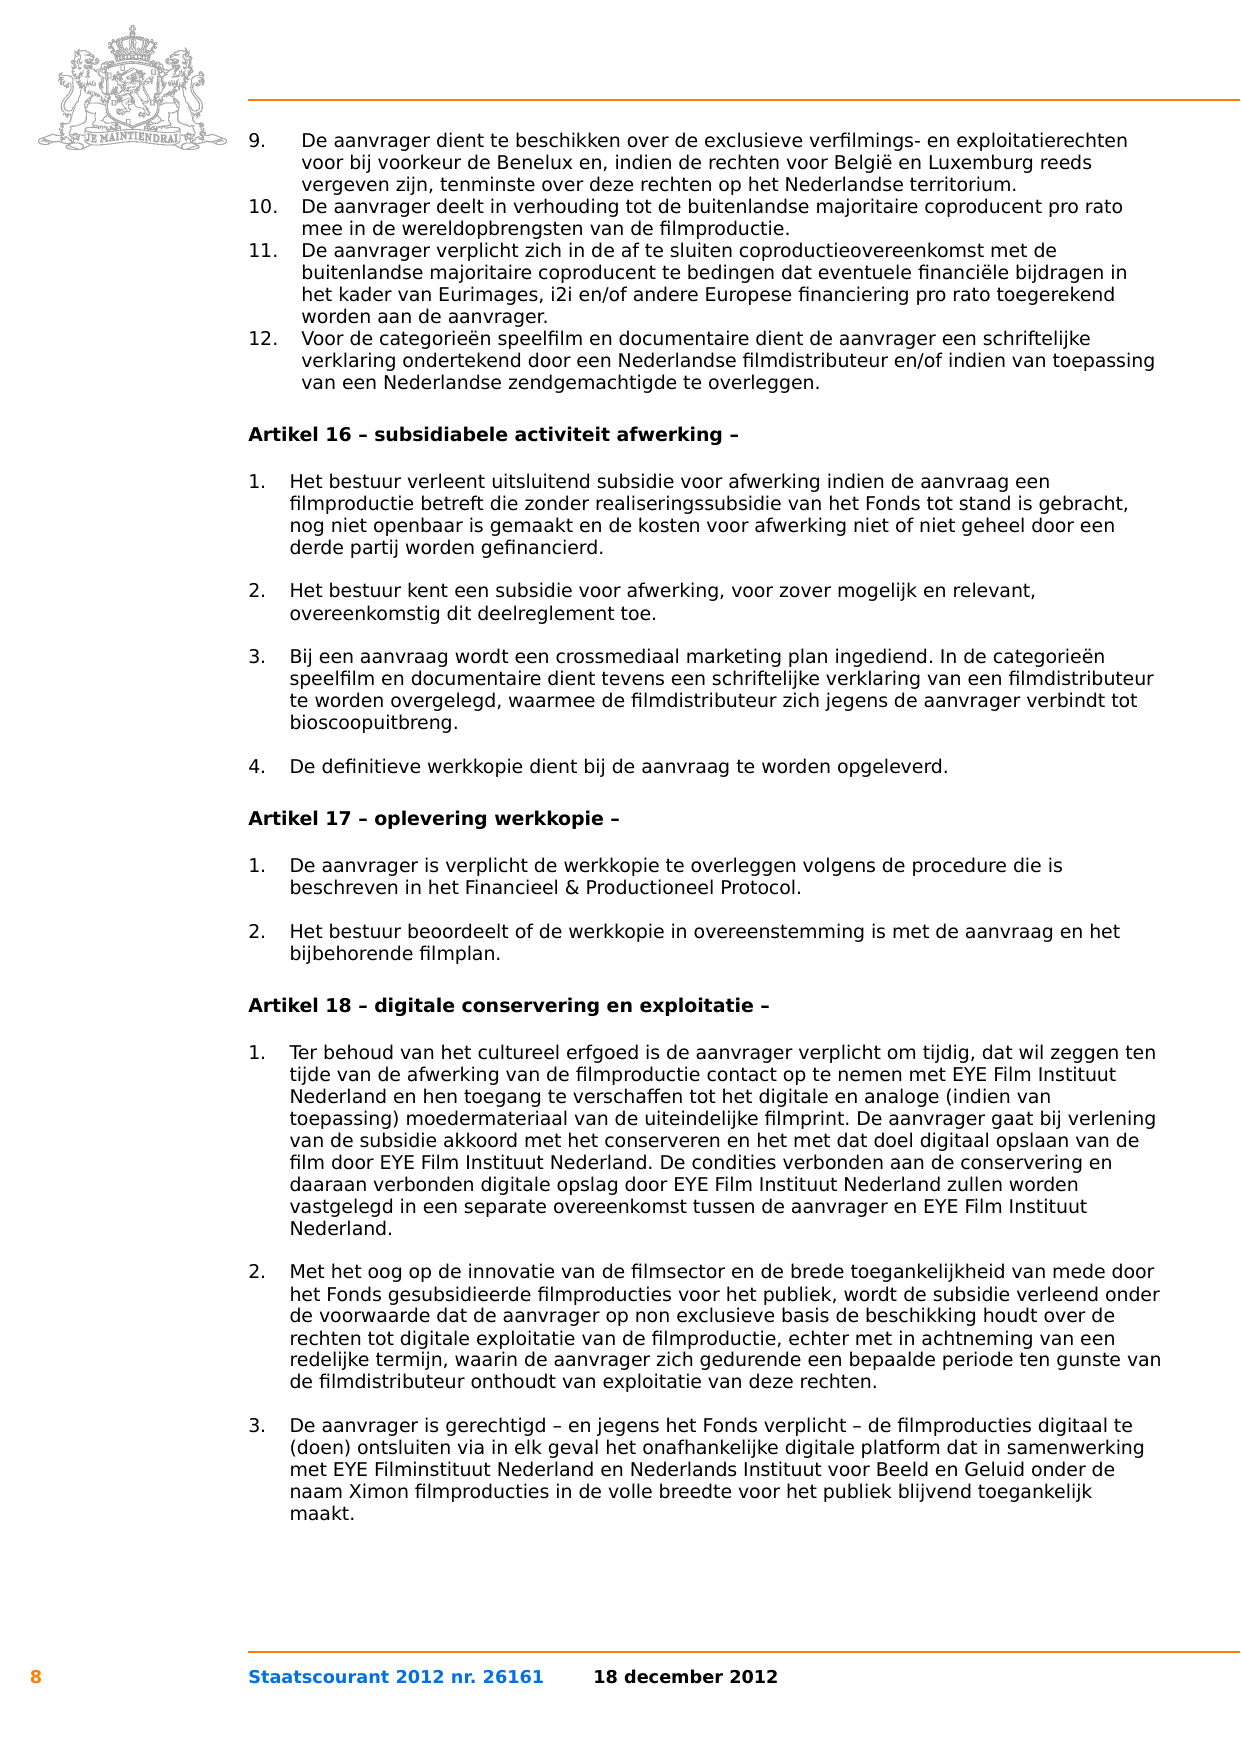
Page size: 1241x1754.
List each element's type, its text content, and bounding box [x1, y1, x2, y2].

text 2. Het bestuur beoordeelt of de werkkopie in overeenstemming is met de aanvraag en het bijbehorende filmplan. [248, 921, 1163, 965]
subtitle Artikel 18 – digitale conservering en exploitatie – [248, 995, 1163, 1017]
text 10. De aanvrager deelt in verhouding tot de buitenlandse majoritaire coproducent pro rato mee in de wereldopbrengsten van de filmproductie. [248, 196, 1163, 240]
text 11. De aanvrager verplicht zich in de af te sluiten coproductieovereenkomst met de buitenlandse majoritaire coproducent te bedingen dat eventuele financiële bijdragen in het kader van Eurimages, i2i en/of andere Europese financiering pro rato toegerekend worden aan de aanvrager. [248, 240, 1163, 328]
text 1. De aanvrager is verplicht de werkkopie te overleggen volgens de procedure die is beschreven in het Financieel & Productioneel Protocol. [248, 855, 1163, 899]
text 2. Met het oog op de innovatie van de filmsector en de brede toegankelijkheid van mede door het Fonds gesubsidieerde filmproducties voor het publiek, wordt de subsidie verleend onder de voorwaarde dat de aanvrager op non exclusieve basis de beschikking houdt over de rechten tot digitale exploitatie van de filmproductie, echter met in achtneming van een redelijke termijn, waarin de aanvrager zich gedurende een bepaalde periode ten gunste van de filmdistributeur onthoudt van exploitatie van deze rechten. [248, 1261, 1163, 1393]
picture [38, 25, 227, 150]
subtitle Artikel 16 – subsidiabele activiteit afwerking – [248, 424, 1163, 446]
text 3. Bij een aanvraag wordt een crossmediaal marketing plan ingediend. In de categorieën speelfilm en documentaire dient tevens een schriftelijke verklaring van een filmdistributeur te worden overgelegd, waarmee de filmdistributeur zich jegens de aanvrager verbindt tot bioscoopuitbreng. [248, 646, 1163, 734]
text 2. Het bestuur kent een subsidie voor afwerking, voor zover mogelijk en relevant, overeenkomstig dit deelreglement toe. [248, 580, 1163, 624]
subtitle Artikel 17 – oplevering werkkopie – [248, 808, 1163, 830]
text 1. Ter behoud van het cultureel erfgoed is de aanvrager verplicht om tijdig, dat wil zeggen ten tijde van de afwerking van de filmproductie contact op te nemen met EYE Film Instituut Nederland en hen toegang te verschaffen tot het digitale en analoge (indien van toepassing) moedermateriaal van de uiteindelijke filmprint. De aanvrager gaat bij verlening van de subsidie akkoord met het conserveren en het met dat doel digitaal opslaan van de film door EYE Film Instituut Nederland. De condities verbonden aan de conservering en daaraan verbonden digitale opslag door EYE Film Instituut Nederland zullen worden vastgelegd in een separate overeenkomst tussen de aanvrager en EYE Film Instituut Nederland. [248, 1042, 1163, 1239]
text 3. De aanvrager is gerechtigd – en jegens het Fonds verplicht – de filmproducties digitaal te (doen) ontsluiten via in elk geval het onafhankelijke digitale platform dat in samenwerking met EYE Filminstituut Nederland en Nederlands Instituut voor Beeld en Geluid onder de naam Ximon filmproducties in de volle breedte voor het publiek blijvend toegankelijk maakt. [248, 1415, 1163, 1525]
text 12. Voor de categorieën speelfilm en documentaire dient de aanvrager een schriftelijke verklaring ondertekend door een Nederlandse filmdistributeur en/of indien van toepassing van een Nederlandse zendgemachtigde te overleggen. [248, 328, 1163, 394]
text 1. Het bestuur verleent uitsluitend subsidie voor afwerking indien de aanvraag een filmproductie betreft die zonder realiseringssubsidie van het Fonds tot stand is gebracht, nog niet openbaar is gemaakt en de kosten voor afwerking niet of niet geheel door een derde partij worden gefinancierd. [248, 471, 1163, 558]
text 9. De aanvrager dient te beschikken over de exclusieve verfilmings- en exploitatierechten voor bij voorkeur de Benelux en, indien de rechten voor België en Luxemburg reeds vergeven zijn, tenminste over deze rechten op het Nederlandse territorium. [248, 130, 1163, 196]
text 4. De definitieve werkkopie dient bij de aanvraag te worden opgeleverd. [248, 756, 1163, 778]
